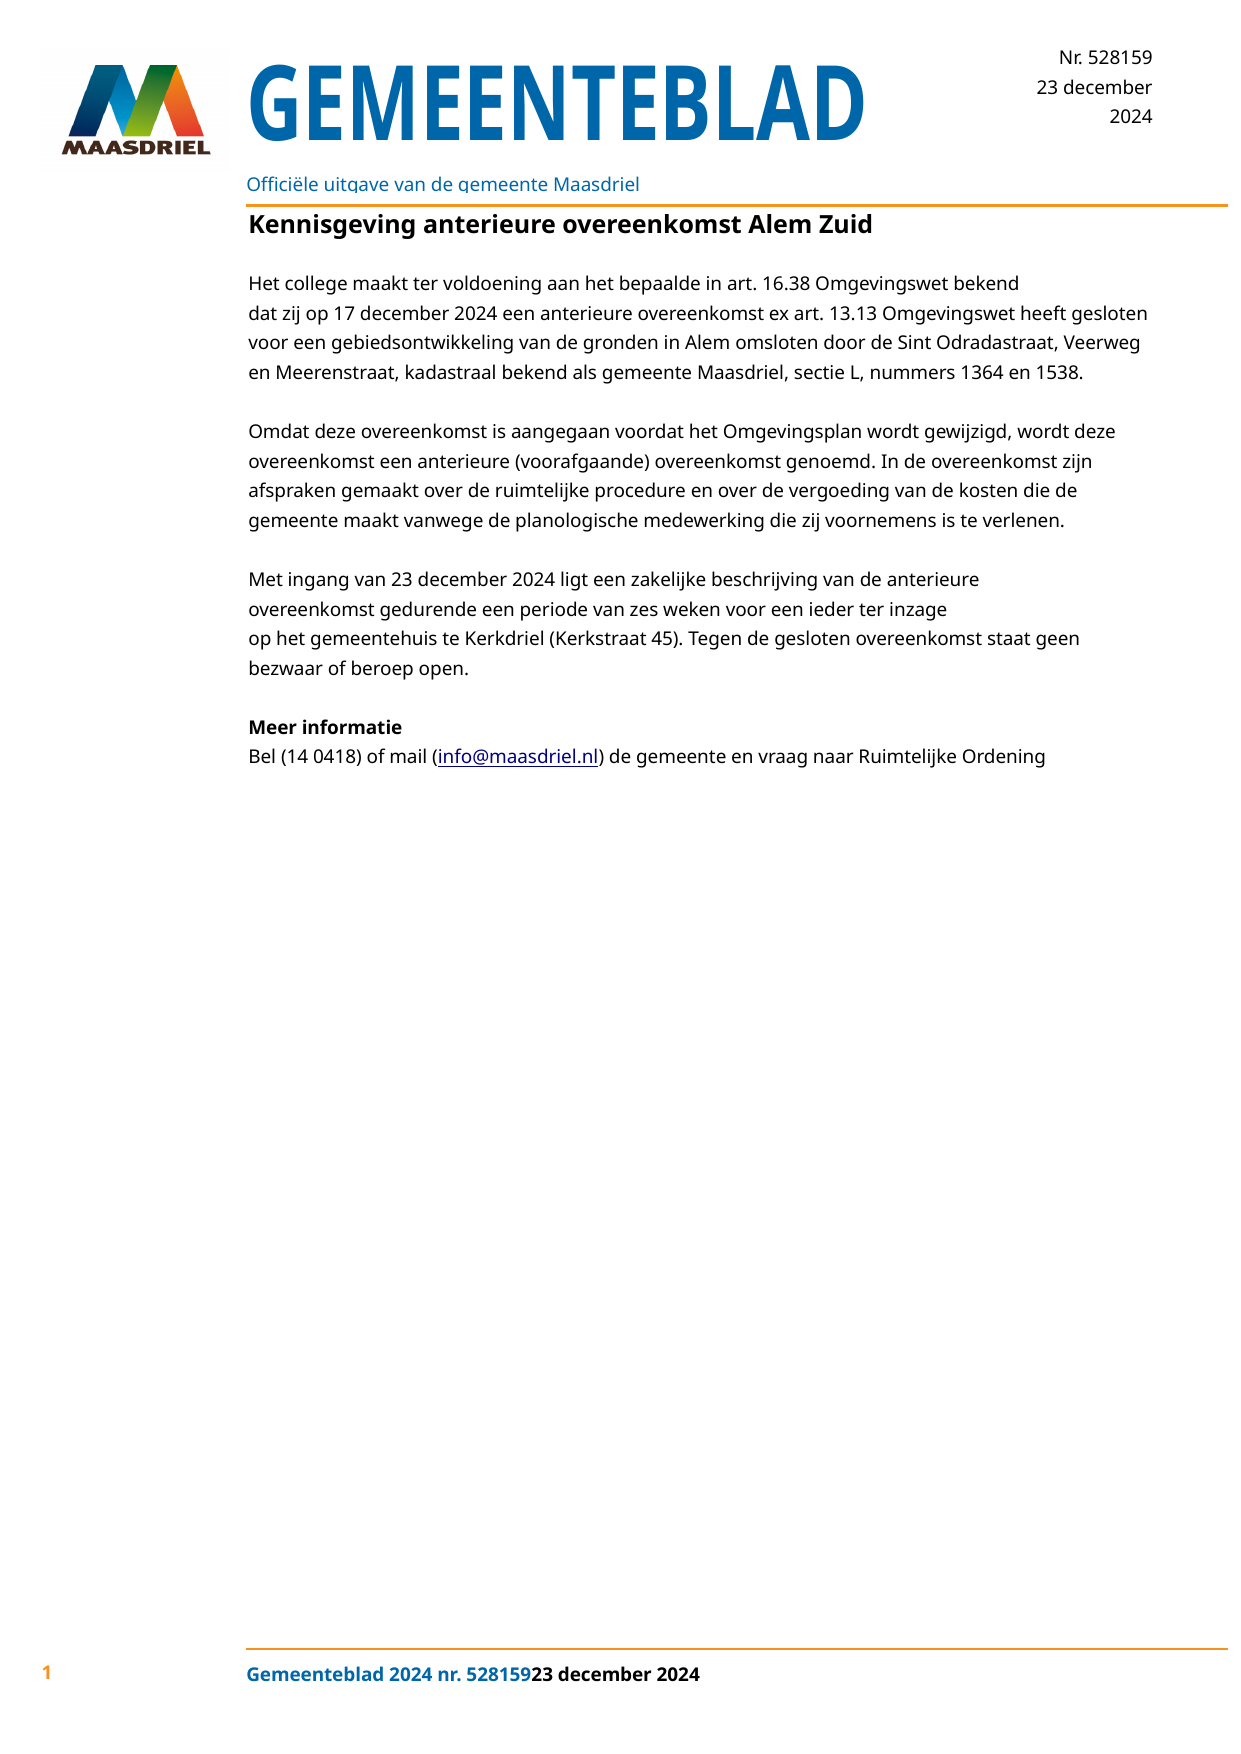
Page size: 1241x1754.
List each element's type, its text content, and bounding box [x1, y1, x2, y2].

text Met ingang van 23 december 2024 ligt een zakelijke beschrijving van de anterieure [248, 566, 1152, 592]
text dat zij op 17 december 2024 een anterieure overeenkomst ex art. 13.13 Omgevingswet heeft gesloten voor een gebiedsontwikkeling van de gronden in Alem omsloten door de Sint Odradastraat, Veerweg en Meerenstraat, kadastraal bekend als gemeente Maasdriel, sectie L, nummers 1364 en 1538. [248, 300, 1152, 385]
text Meer informatie [248, 714, 1152, 740]
text Het college maakt ter voldoening aan het bepaalde in art. 16.38 Omgevingswet bekend [248, 270, 1152, 296]
text Kennisgeving anterieure overeenkomst Alem Zuid [248, 207, 1152, 241]
text Bel (14 0418) of mail (info@maasdriel.nl) de gemeente en vraag naar Ruimtelijke Ordening [248, 744, 1152, 769]
picture [41, 47, 231, 172]
text Omdat deze overeenkomst is aangegaan voordat het Omgevingsplan wordt gewijzigd, wordt deze overeenkomst een anterieure (voorafgaande) overeenkomst genoemd. In de overeenkomst zijn afspraken gemaakt over de ruimtelijke procedure en over de vergoeding van de kosten die de gemeente maakt vanwege de planologische medewerking die zij voornemens is te verlenen. [248, 418, 1152, 533]
text op het gemeentehuis te Kerkdriel (Kerkstraat 45). Tegen de gesloten overeenkomst staat geen bezwaar of beroep open. [248, 625, 1152, 681]
text overeenkomst gedurende een periode van zes weken voor een ieder ter inzage [248, 596, 1152, 621]
